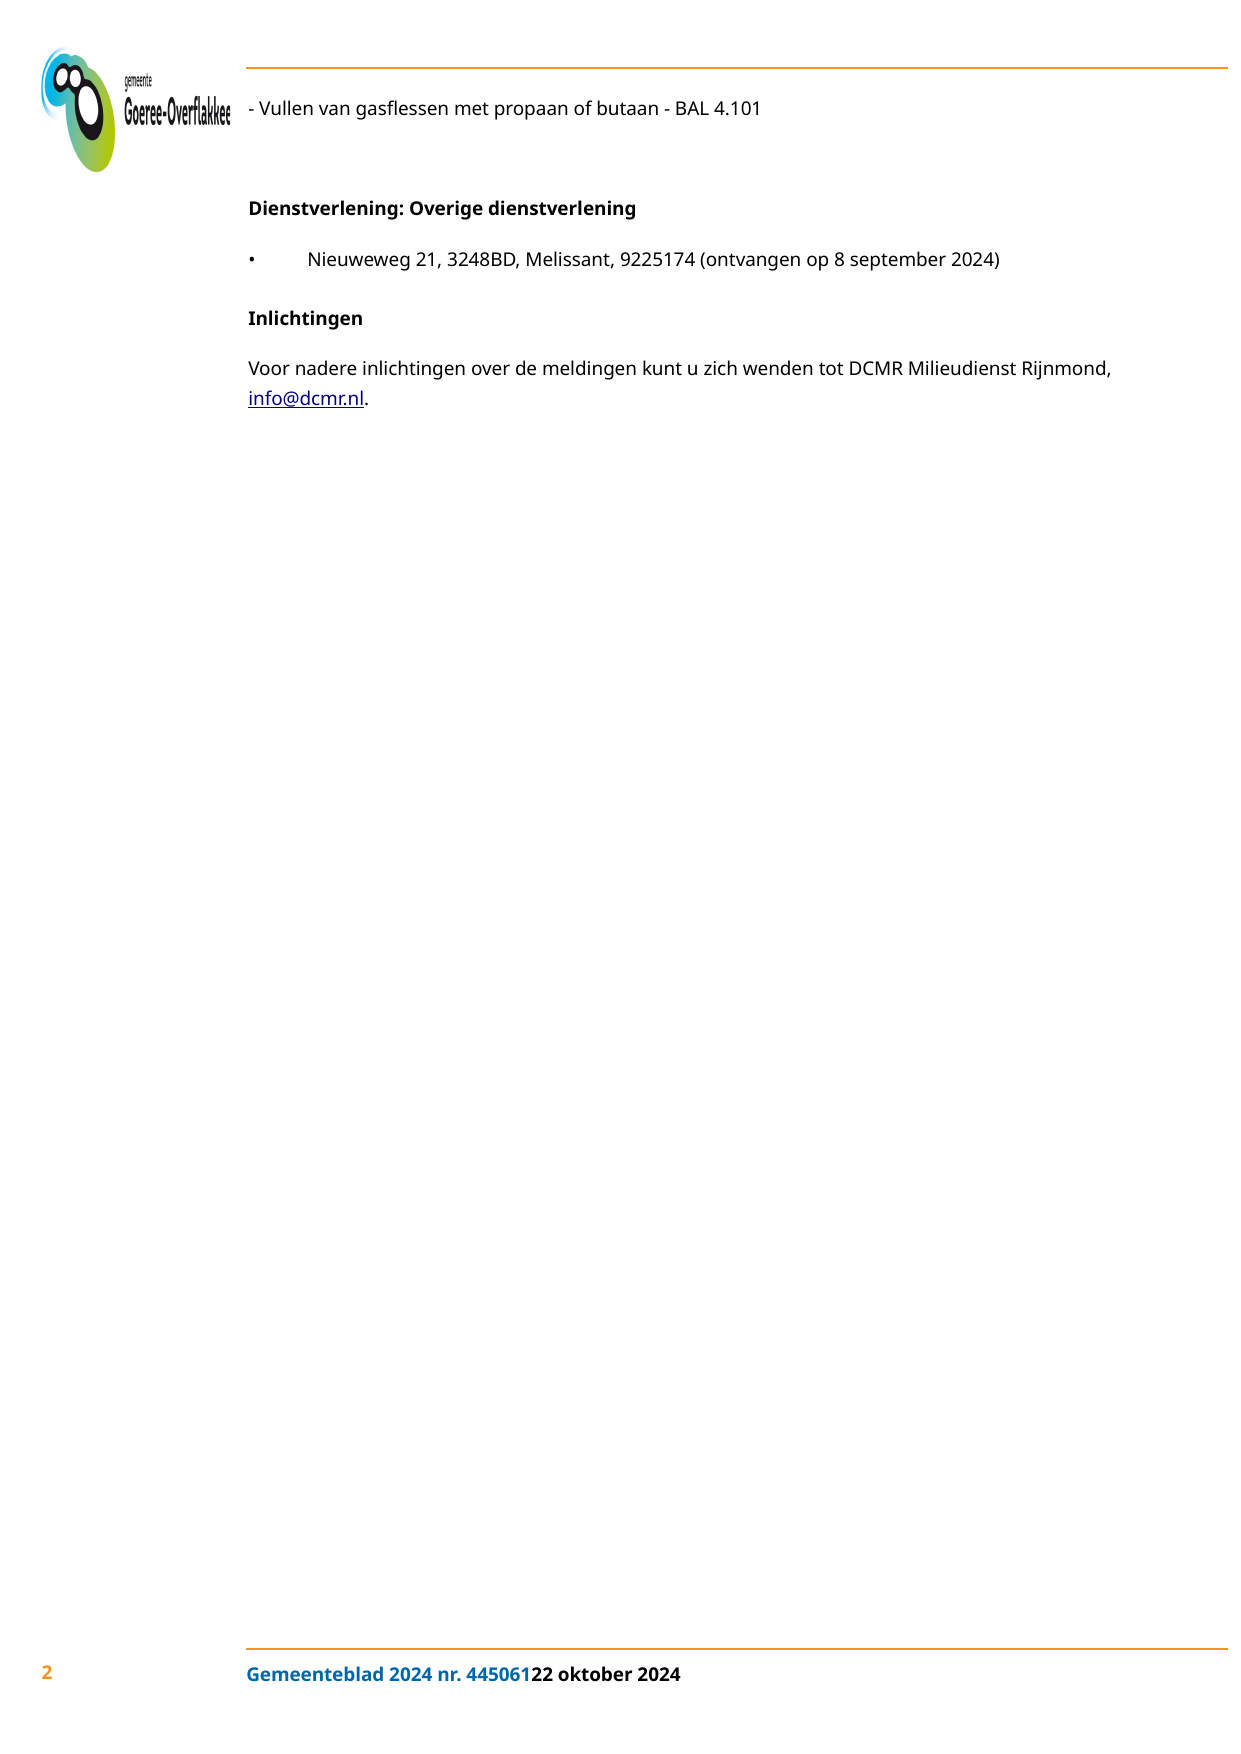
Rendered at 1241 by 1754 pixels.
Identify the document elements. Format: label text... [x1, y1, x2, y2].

text - Vullen van gasflessen met propaan of butaan - BAL 4.101 [248, 95, 1152, 121]
picture [41, 47, 231, 172]
text Dienstverlening: Overige dienstverlening [248, 196, 1152, 221]
text Inlichtingen [248, 305, 1152, 331]
text Voor nadere inlichtingen over de meldingen kunt u zich wenden tot DCMR Milieudienst Rijnmond, info@dcmr.nl. [248, 356, 1152, 411]
list Nieuweweg 21, 3248BD, Melissant, 9225174 (ontvangen op 8 september 2024) [248, 246, 1152, 272]
